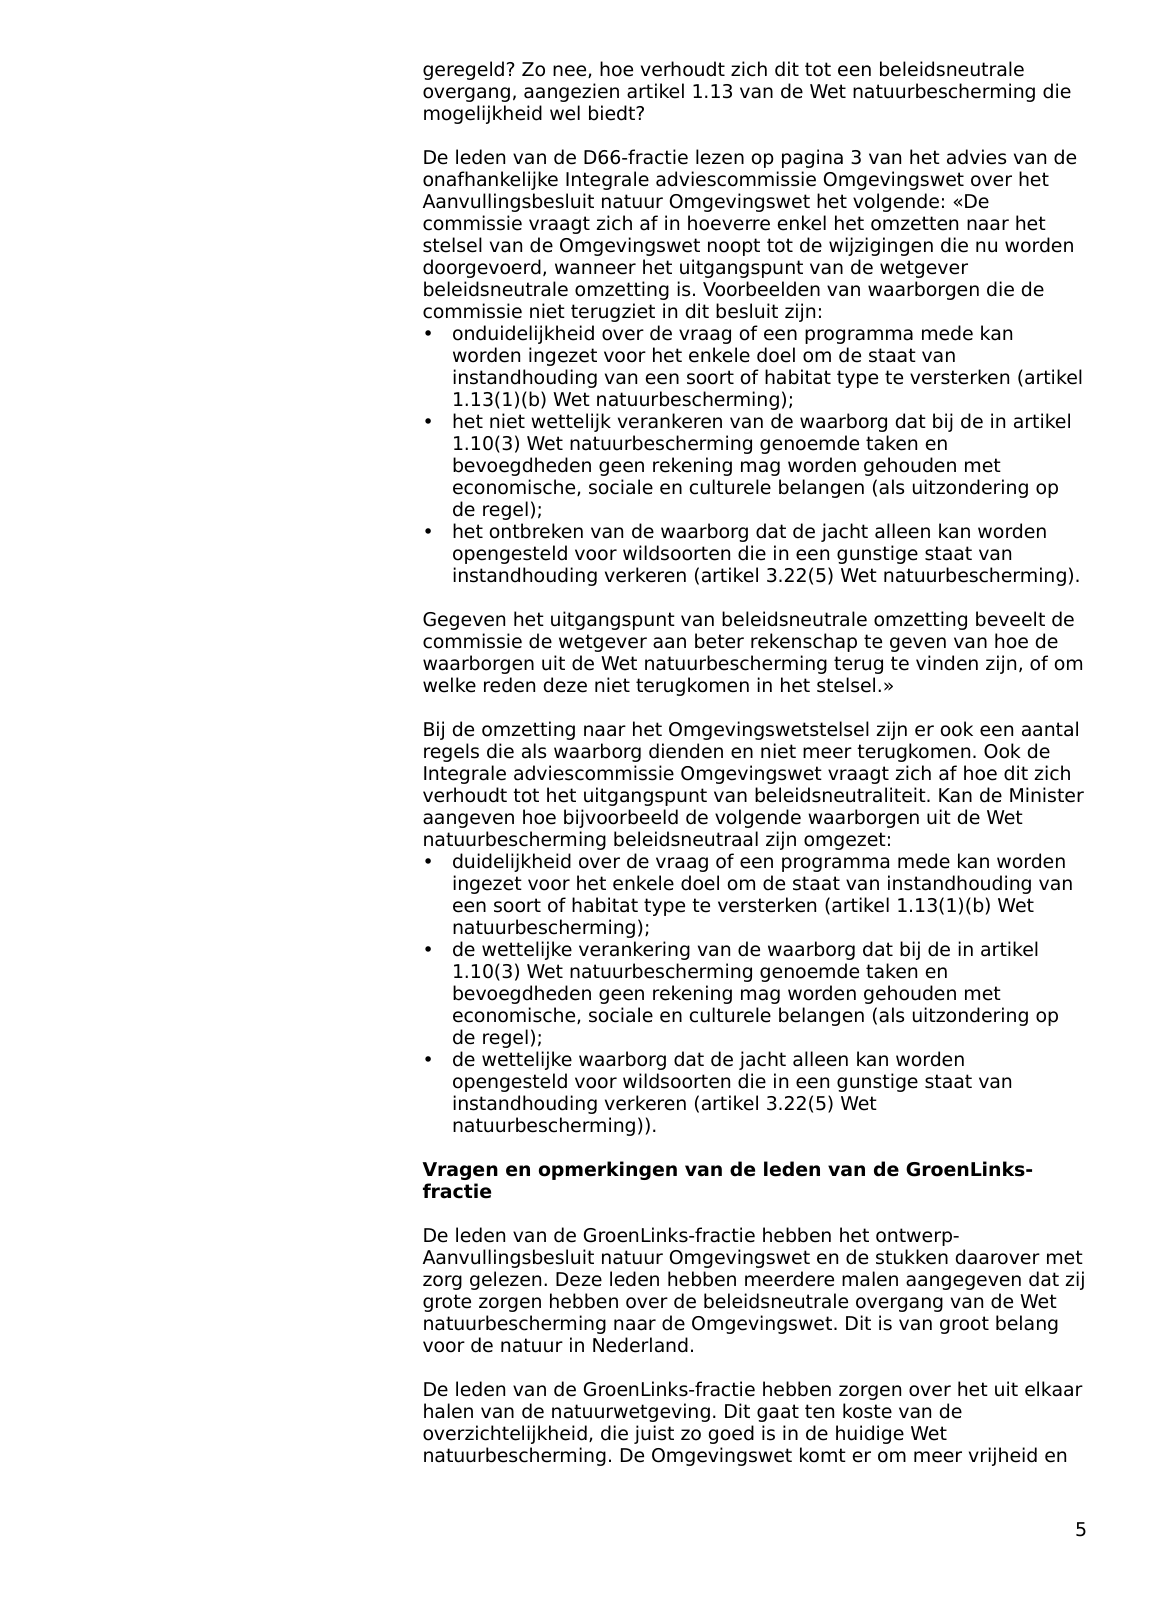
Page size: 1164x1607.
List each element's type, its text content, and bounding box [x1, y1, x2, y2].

text De leden van de GroenLinks-fractie hebben zorgen over het uit elkaar halen van de natuurwetgeving. Dit gaat ten koste van de overzichtelijkheid, die juist zo goed is in de huidige Wet natuurbescherming. De Omgevingswet komt er om meer vrijheid en [422, 1379, 1087, 1467]
text • het niet wettelijk verankeren van de waarborg dat bij de in artikel 1.10(3) Wet natuurbescherming genoemde taken en bevoegdheden geen rekening mag worden gehouden met economische, sociale en culturele belangen (als uitzondering op de regel); [422, 411, 1087, 521]
text • de wettelijke waarborg dat de jacht alleen kan worden opengesteld voor wildsoorten die in een gunstige staat van instandhouding verkeren (artikel 3.22(5) Wet natuurbescherming)). [422, 1049, 1087, 1137]
text Gegeven het uitgangspunt van beleidsneutrale omzetting beveelt de commissie de wetgever aan beter rekenschap te geven van hoe de waarborgen uit de Wet natuurbescherming terug te vinden zijn, of om welke reden deze niet terugkomen in het stelsel.» [422, 609, 1087, 697]
text De leden van de D66-fractie lezen op pagina 3 van het advies van de onafhankelijke Integrale adviescommissie Omgevingswet over het Aanvullingsbesluit natuur Omgevingswet het volgende: «De commissie vraagt zich af in hoeverre enkel het omzetten naar het stelsel van de Omgevingswet noopt tot de wijzigingen die nu worden doorgevoerd, wanneer het uitgangspunt van de wetgever beleidsneutrale omzetting is. Voorbeelden van waarborgen die de commissie niet terugziet in dit besluit zijn: [422, 147, 1087, 323]
text geregeld? Zo nee, hoe verhoudt zich dit tot een beleidsneutrale overgang, aangezien artikel 1.13 van de Wet natuurbescherming die mogelijkheid wel biedt? [422, 59, 1087, 125]
text De leden van de GroenLinks-fractie hebben het ontwerp-Aanvullingsbesluit natuur Omgevingswet en de stukken daarover met zorg gelezen. Deze leden hebben meerdere malen aangegeven dat zij grote zorgen hebben over de beleidsneutrale overgang van de Wet natuurbescherming naar de Omgevingswet. Dit is van groot belang voor de natuur in Nederland. [422, 1225, 1087, 1357]
text • onduidelijkheid over de vraag of een programma mede kan worden ingezet voor het enkele doel om de staat van instandhouding van een soort of habitat type te versterken (artikel 1.13(1)(b) Wet natuurbescherming); [422, 323, 1087, 411]
text • duidelijkheid over de vraag of een programma mede kan worden ingezet voor het enkele doel om de staat van instandhouding van een soort of habitat type te versterken (artikel 1.13(1)(b) Wet natuurbescherming); [422, 851, 1087, 939]
text Bij de omzetting naar het Omgevingswetstelsel zijn er ook een aantal regels die als waarborg dienden en niet meer terugkomen. Ook de Integrale adviescommissie Omgevingswet vraagt zich af hoe dit zich verhoudt tot het uitgangspunt van beleidsneutraliteit. Kan de Minister aangeven hoe bijvoorbeeld de volgende waarborgen uit de Wet natuurbescherming beleidsneutraal zijn omgezet: [422, 719, 1087, 851]
text • het ontbreken van de waarborg dat de jacht alleen kan worden opengesteld voor wildsoorten die in een gunstige staat van instandhouding verkeren (artikel 3.22(5) Wet natuurbescherming). [422, 521, 1087, 587]
text • de wettelijke verankering van de waarborg dat bij de in artikel 1.10(3) Wet natuurbescherming genoemde taken en bevoegdheden geen rekening mag worden gehouden met economische, sociale en culturele belangen (als uitzondering op de regel); [422, 939, 1087, 1049]
subtitle Vragen en opmerkingen van de leden van de GroenLinks-fractie [422, 1159, 1087, 1203]
